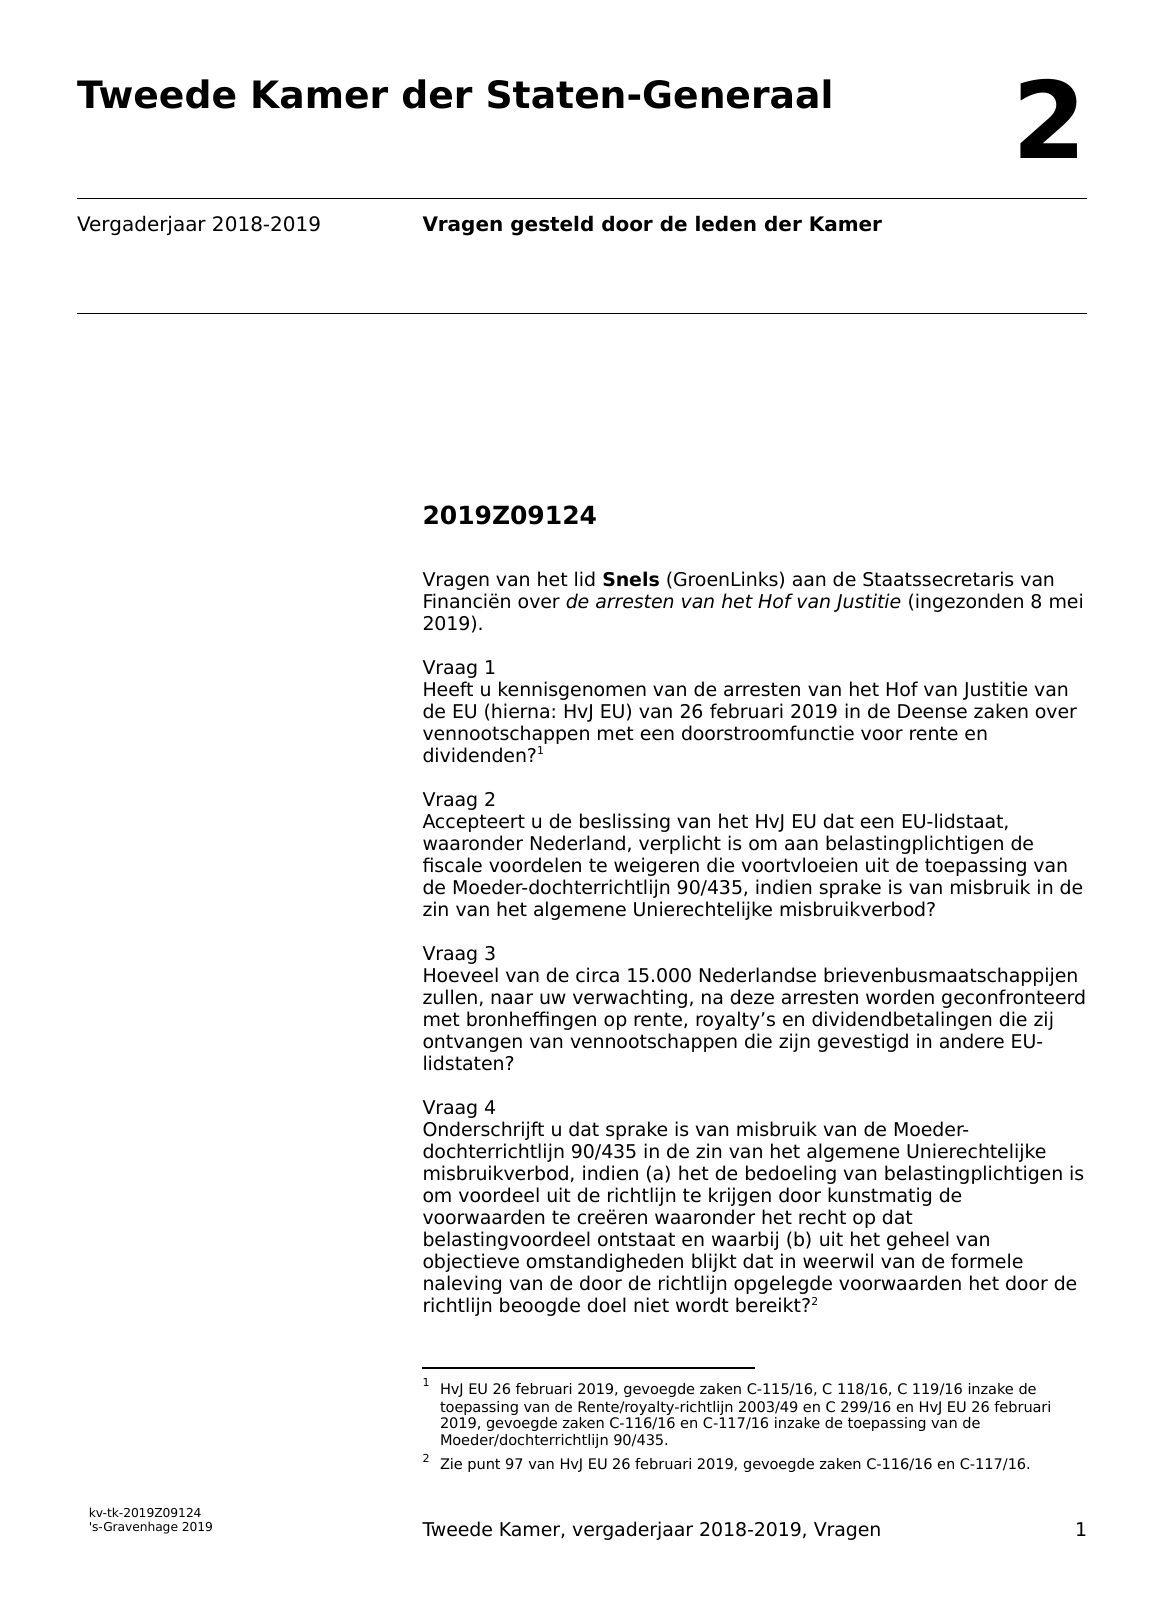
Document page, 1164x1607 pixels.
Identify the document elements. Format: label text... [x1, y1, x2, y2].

text Vraag 4 [422, 1097, 1087, 1119]
text Zie punt 97 van HvJ EU 26 februari 2019, gevoegde zaken C-116/16 en C-117/16. [422, 1452, 1087, 1474]
table_cell Vragen gesteld door de leden der Kamer [422, 199, 1087, 313]
table_header 2 [886, 59, 1087, 198]
text 2019Z09124 [422, 501, 1087, 531]
text Accepteert u de beslissing van het HvJ EU dat een EU-lidstaat, waaronder Nederland, verplicht is om aan belastingplichtigen de fiscale voordelen te weigeren die voortvloeien uit de toepassing van de Moeder-dochterrichtlijn 90/435, indien sprake is van misbruik in de zin van het algemene Unierechtelijke misbruikverbod? [422, 811, 1087, 921]
text Hoeveel van de circa 15.000 Nederlandse brievenbusmaatschappijen zullen, naar uw verwachting, na deze arresten worden geconfronteerd met bronheffingen op rente, royalty’s en dividendbetalingen die zij ontvangen van vennootschappen die zijn gevestigd in andere EU-lidstaten? [422, 965, 1087, 1075]
text Heeft u kennisgenomen van de arresten van het Hof van Justitie van de EU (hierna: HvJ EU) van 26 februari 2019 in de Deense zaken over vennootschappen met een doorstroomfunctie voor rente en dividenden? [422, 679, 1087, 767]
text 's-Gravenhage 2019 [88, 1520, 323, 1534]
text HvJ EU 26 februari 2019, gevoegde zaken C-115/16, C 118/16, C 119/16 inzake de toepassing van de Rente/royalty-richtlijn 2003/49 en C 299/16 en HvJ EU 26 februari 2019, gevoegde zaken C-116/16 en C-117/16 inzake de toepassing van de Moeder/dochterrichtlijn 90/435. [422, 1377, 1087, 1449]
text kv-tk-2019Z09124 [88, 1506, 323, 1520]
text Vraag 1 [422, 657, 1087, 679]
text Vragen van het lid Snels (GroenLinks) aan de Staatssecretaris van Financiën over de arresten van het Hof van Justitie (ingezonden 8 mei 2019). [422, 569, 1087, 635]
text Onderschrijft u dat sprake is van misbruik van de Moeder-dochterrichtlijn 90/435 in de zin van het algemene Unierechtelijke misbruikverbod, indien (a) het de bedoeling van belastingplichtigen is om voordeel uit de richtlijn te krijgen door kunstmatig de voorwaarden te creëren waaronder het recht op dat belastingvoordeel ontstaat en waarbij (b) uit het geheel van objectieve omstandigheden blijkt dat in weerwil van de formele naleving van de door de richtlijn opgelegde voorwaarden het door de richtlijn beoogde doel niet wordt bereikt? [422, 1119, 1087, 1317]
text Vraag 3 [422, 943, 1087, 965]
table_header Tweede Kamer der Staten-Generaal [77, 59, 886, 198]
table_cell Vergaderjaar 2018-2019 [77, 199, 422, 313]
text Vraag 2 [422, 789, 1087, 811]
